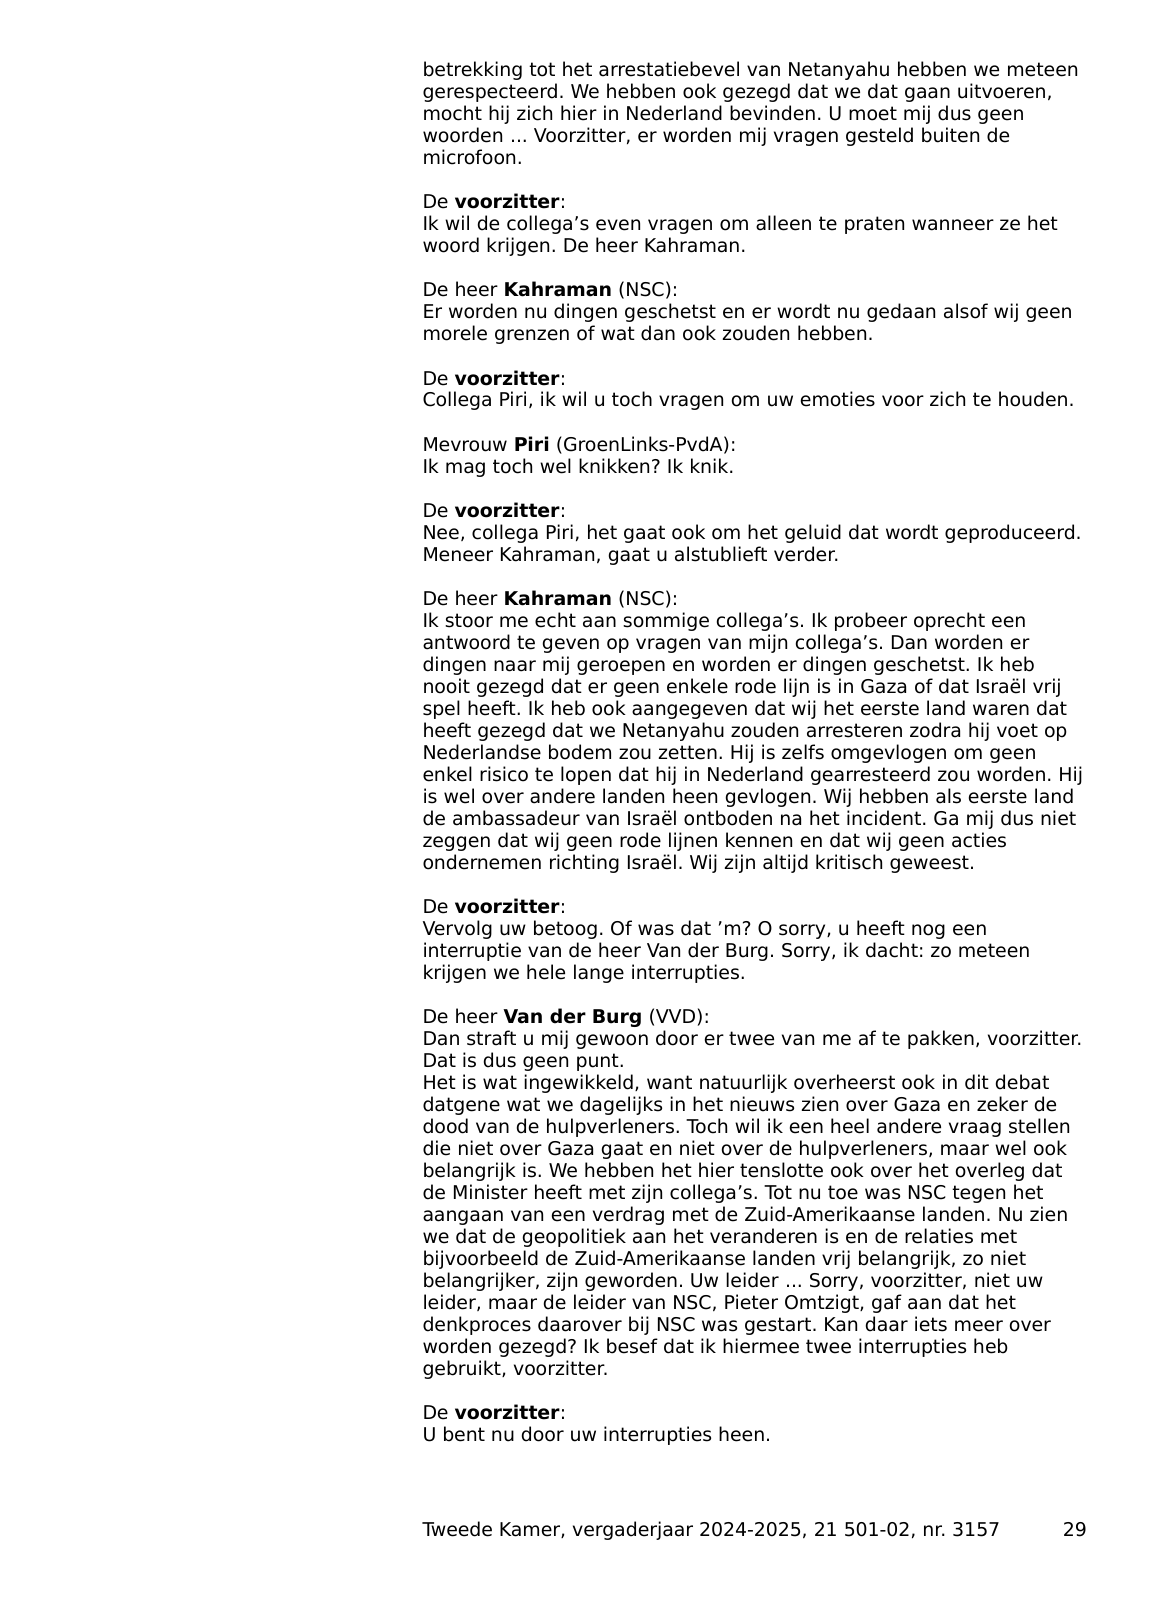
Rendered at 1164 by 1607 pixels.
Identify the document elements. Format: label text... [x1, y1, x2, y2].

text Nee, collega Piri, het gaat ook om het geluid dat wordt geproduceerd. Meneer Kahraman, gaat u alstublieft verder. [422, 522, 1087, 566]
text De voorzitter: [422, 1402, 1087, 1424]
text Er worden nu dingen geschetst en er wordt nu gedaan alsof wij geen morele grenzen of wat dan ook zouden hebben. [422, 301, 1087, 345]
text De heer Kahraman (NSC): [422, 279, 1087, 301]
text De heer Kahraman (NSC): [422, 588, 1087, 610]
text Dan straft u mij gewoon door er twee van me af te pakken, voorzitter. Dat is dus geen punt. [422, 1028, 1087, 1072]
text De voorzitter: [422, 896, 1087, 918]
text Vervolg uw betoog. Of was dat ’m? O sorry, u heeft nog een interruptie van de heer Van der Burg. Sorry, ik dacht: zo meteen krijgen we hele lange interrupties. [422, 918, 1087, 984]
text De voorzitter: [422, 191, 1087, 213]
text Collega Piri, ik wil u toch vragen om uw emoties voor zich te houden. [422, 389, 1087, 411]
text Ik wil de collega’s even vragen om alleen te praten wanneer ze het woord krijgen. De heer Kahraman. [422, 213, 1087, 257]
text De voorzitter: [422, 367, 1087, 389]
text De voorzitter: [422, 500, 1087, 522]
text Het is wat ingewikkeld, want natuurlijk overheerst ook in dit debat datgene wat we dagelijks in het nieuws zien over Gaza en zeker de dood van de hulpverleners. Toch wil ik een heel andere vraag stellen die niet over Gaza gaat en niet over de hulpverleners, maar wel ook belangrijk is. We hebben het hier tenslotte ook over het overleg dat de Minister heeft met zijn collega’s. Tot nu toe was NSC tegen het aangaan van een verdrag met de Zuid-Amerikaanse landen. Nu zien we dat de geopolitiek aan het veranderen is en de relaties met bijvoorbeeld de Zuid-Amerikaanse landen vrij belangrijk, zo niet belangrijker, zijn geworden. Uw leider ... Sorry, voorzitter, niet uw leider, maar de leider van NSC, Pieter Omtzigt, gaf aan dat het denkproces daarover bij NSC was gestart. Kan daar iets meer over worden gezegd? Ik besef dat ik hiermee twee interrupties heb gebruikt, voorzitter. [422, 1072, 1087, 1379]
text betrekking tot het arrestatiebevel van Netanyahu hebben we meteen gerespecteerd. We hebben ook gezegd dat we dat gaan uitvoeren, mocht hij zich hier in Nederland bevinden. U moet mij dus geen woorden ... Voorzitter, er worden mij vragen gesteld buiten de microfoon. [422, 59, 1087, 169]
text De heer Van der Burg (VVD): [422, 1006, 1087, 1028]
text Ik mag toch wel knikken? Ik knik. [422, 456, 1087, 477]
text Mevrouw Piri (GroenLinks-PvdA): [422, 433, 1087, 456]
text Ik stoor me echt aan sommige collega’s. Ik probeer oprecht een antwoord te geven op vragen van mijn collega’s. Dan worden er dingen naar mij geroepen en worden er dingen geschetst. Ik heb nooit gezegd dat er geen enkele rode lijn is in Gaza of dat Israël vrij spel heeft. Ik heb ook aangegeven dat wij het eerste land waren dat heeft gezegd dat we Netanyahu zouden arresteren zodra hij voet op Nederlandse bodem zou zetten. Hij is zelfs omgevlogen om geen enkel risico te lopen dat hij in Nederland gearresteerd zou worden. Hij is wel over andere landen heen gevlogen. Wij hebben als eerste land de ambassadeur van Israël ontboden na het incident. Ga mij dus niet zeggen dat wij geen rode lijnen kennen en dat wij geen acties ondernemen richting Israël. Wij zijn altijd kritisch geweest. [422, 610, 1087, 873]
text U bent nu door uw interrupties heen. [422, 1424, 1087, 1446]
